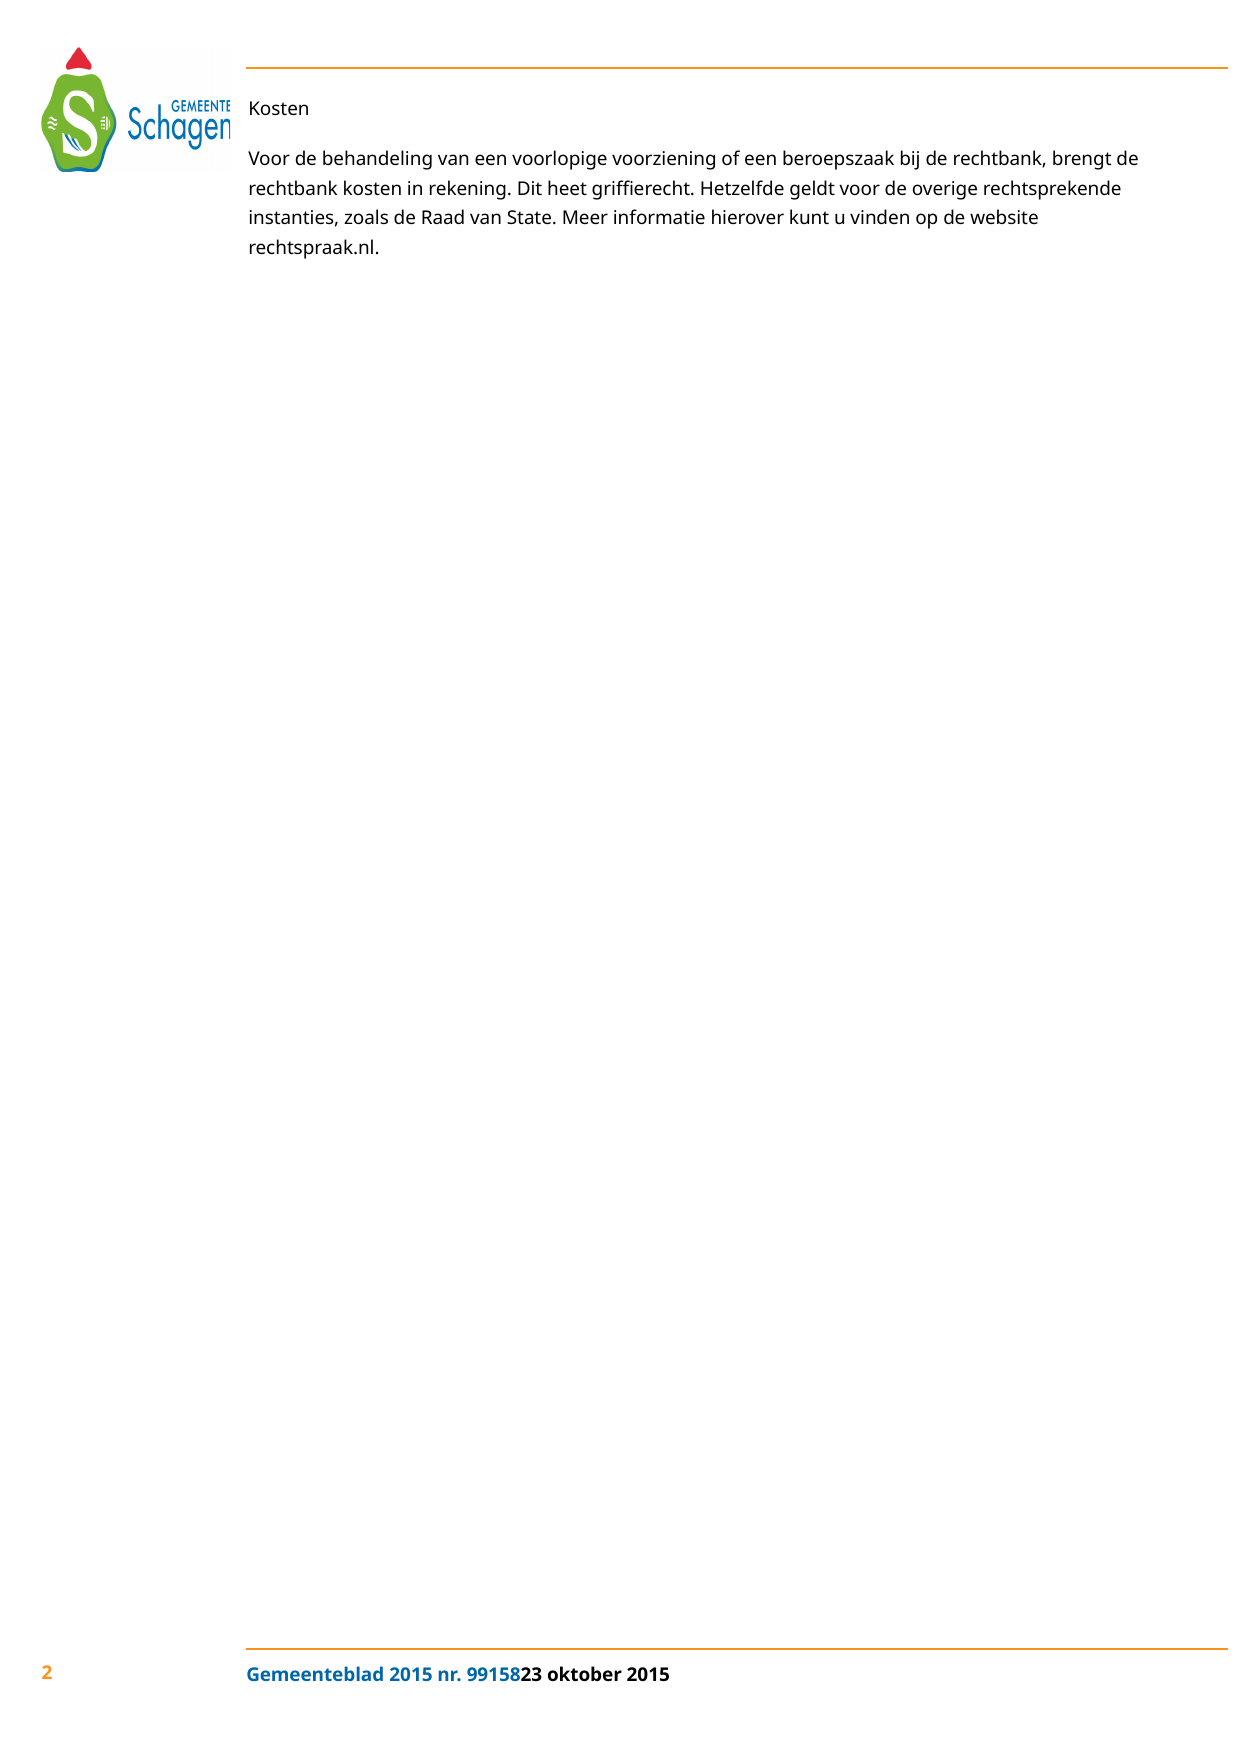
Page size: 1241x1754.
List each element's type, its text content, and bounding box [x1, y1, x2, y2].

text Kosten [248, 95, 1152, 121]
text Voor de behandeling van een voorlopige voorziening of een beroepszaak bij de rechtbank, brengt de rechtbank kosten in rekening. Dit heet griffierecht. Hetzelfde geldt voor de overige rechtsprekende instanties, zoals de Raad van State. Meer informatie hierover kunt u vinden op de website rechtspraak.nl. [248, 145, 1152, 260]
picture [41, 47, 231, 172]
